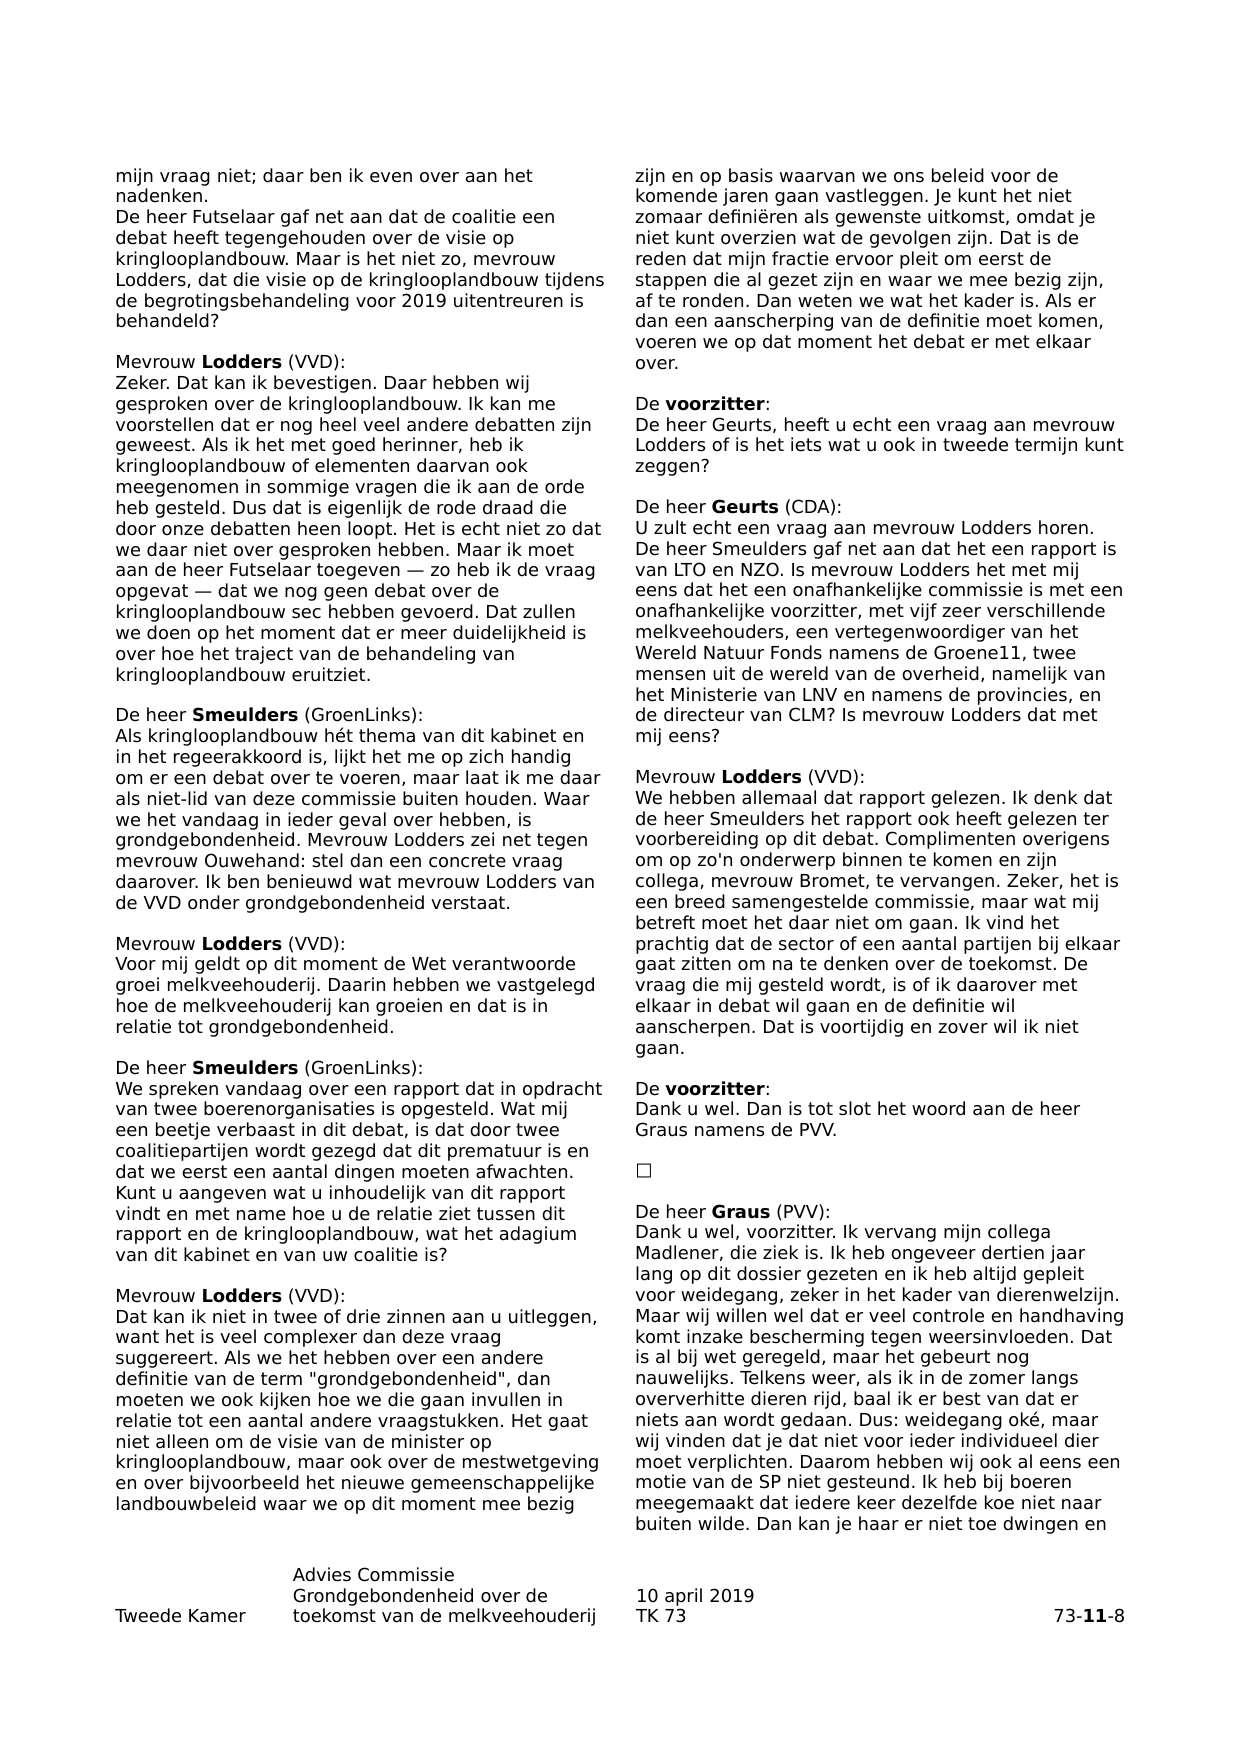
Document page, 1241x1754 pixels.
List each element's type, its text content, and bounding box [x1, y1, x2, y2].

text zijn en op basis waarvan we ons beleid voor de komende jaren gaan vastleggen. Je kunt het niet zomaar definiëren als gewenste uitkomst, omdat je niet kunt overzien wat de gevolgen zijn. Dat is de reden dat mijn fractie ervoor pleit om eerst de stappen die al gezet zijn en waar we mee bezig zijn, af te ronden. Dan weten we wat het kader is. Als er dan een aanscherping van de definitie moet komen, voeren we op dat moment het debat er met elkaar over. [635, 165, 1125, 374]
text De voorzitter: [635, 394, 1125, 414]
text Dank u wel, voorzitter. Ik vervang mijn collega Madlener, die ziek is. Ik heb ongeveer dertien jaar lang op dit dossier gezeten en ik heb altijd gepleit voor weidegang, zeker in het kader van dierenwelzijn. Maar wij willen wel dat er veel controle en handhaving komt inzake bescherming tegen weersinvloeden. Dat is al bij wet geregeld, maar het gebeurt nog nauwelijks. Telkens weer, als ik in de zomer langs oververhitte dieren rijd, baal ik er best van dat er niets aan wordt gedaan. Dus: weidegang oké, maar wij vinden dat je dat niet voor ieder individueel dier moet verplichten. Daarom hebben wij ook al eens een motie van de SP niet gesteund. Ik heb bij boeren meegemaakt dat iedere keer dezelfde koe niet naar buiten wilde. Dan kan je haar er niet toe dwingen en [635, 1222, 1125, 1535]
text Mevrouw Lodders (VVD): [115, 933, 605, 954]
text Dat kan ik niet in twee of drie zinnen aan u uitleggen, want het is veel complexer dan deze vraag suggereert. Als we het hebben over een andere definitie van de term "grondgebondenheid", dan moeten we ook kijken hoe we die gaan invullen in relatie tot een aantal andere vraagstukken. Het gaat niet alleen om de visie van de minister op kringlooplandbouw, maar ook over de mestwetgeving en over bijvoorbeeld het nieuwe gemeenschappelijke landbouwbeleid waar we op dit moment mee bezig [115, 1306, 605, 1515]
text Als kringlooplandbouw hét thema van dit kabinet en in het regeerakkoord is, lijkt het me op zich handig om er een debat over te voeren, maar laat ik me daar als niet-lid van deze commissie buiten houden. Waar we het vandaag in ieder geval over hebben, is grondgebondenheid. Mevrouw Lodders zei net tegen mevrouw Ouwehand: stel dan een concrete vraag daarover. Ik ben benieuwd wat mevrouw Lodders van de VVD onder grondgebondenheid verstaat. [115, 726, 605, 913]
text We hebben allemaal dat rapport gelezen. Ik denk dat de heer Smeulders het rapport ook heeft gelezen ter voorbereiding op dit debat. Complimenten overigens om op zo'n onderwerp binnen te komen en zijn collega, mevrouw Bromet, te vervangen. Zeker, het is een breed samengestelde commissie, maar wat mij betreft moet het daar niet om gaan. Ik vind het prachtig dat de sector of een aantal partijen bij elkaar gaat zitten om na te denken over de toekomst. De vraag die mij gesteld wordt, is of ik daarover met elkaar in debat wil gaan en de definitie wil aanscherpen. Dat is voortijdig en zover wil ik niet gaan. [635, 787, 1125, 1058]
text Dank u wel. Dan is tot slot het woord aan de heer Graus namens de PVV. [635, 1099, 1125, 1141]
text Mevrouw Lodders (VVD): [115, 352, 605, 373]
text De voorzitter: [635, 1078, 1125, 1099]
text Mevrouw Lodders (VVD): [635, 767, 1125, 787]
text Voor mij geldt op dit moment de Wet verantwoorde groei melkveehouderij. Daarin hebben we vastgelegd hoe de melkveehouderij kan groeien en dat is in relatie tot grondgebondenheid. [115, 954, 605, 1037]
text De heer Geurts (CDA): [635, 497, 1125, 518]
text De heer Smeulders (GroenLinks): [115, 705, 605, 726]
text ⬜ [635, 1161, 1125, 1181]
text U zult echt een vraag aan mevrouw Lodders horen. De heer Smeulders gaf net aan dat het een rapport is van LTO en NZO. Is mevrouw Lodders het met mij eens dat het een onafhankelijke commissie is met een onafhankelijke voorzitter, met vijf zeer verschillende melkveehouders, een vertegenwoordiger van het Wereld Natuur Fonds namens de Groene11, twee mensen uit de wereld van de overheid, namelijk van het Ministerie van LNV en namens de provincies, en de directeur van CLM? Is mevrouw Lodders dat met mij eens? [635, 518, 1125, 747]
text De heer Futselaar gaf net aan dat de coalitie een debat heeft tegengehouden over de visie op kringlooplandbouw. Maar is het niet zo, mevrouw Lodders, dat die visie op de kringlooplandbouw tijdens de begrotingsbehandeling voor 2019 uitentreuren is behandeld? [115, 207, 605, 332]
text mijn vraag niet; daar ben ik even over aan het nadenken. [115, 165, 605, 207]
text Mevrouw Lodders (VVD): [115, 1286, 605, 1306]
text De heer Graus (PVV): [635, 1201, 1125, 1222]
text Zeker. Dat kan ik bevestigen. Daar hebben wij gesproken over de kringlooplandbouw. Ik kan me voorstellen dat er nog heel veel andere debatten zijn geweest. Als ik het met goed herinner, heb ik kringlooplandbouw of elementen daarvan ook meegenomen in sommige vragen die ik aan de orde heb gesteld. Dus dat is eigenlijk de rode draad die door onze debatten heen loopt. Het is echt niet zo dat we daar niet over gesproken hebben. Maar ik moet aan de heer Futselaar toegeven — zo heb ik de vraag opgevat — dat we nog geen debat over de kringlooplandbouw sec hebben gevoerd. Dat zullen we doen op het moment dat er meer duidelijkheid is over hoe het traject van de behandeling van kringlooplandbouw eruitziet. [115, 373, 605, 685]
text We spreken vandaag over een rapport dat in opdracht van twee boerenorganisaties is opgesteld. Wat mij een beetje verbaast in dit debat, is dat door twee coalitiepartijen wordt gezegd dat dit prematuur is en dat we eerst een aantal dingen moeten afwachten. Kunt u aangeven wat u inhoudelijk van dit rapport vindt en met name hoe u de relatie ziet tussen dit rapport en de kringlooplandbouw, wat het adagium van dit kabinet en van uw coalitie is? [115, 1078, 605, 1266]
text De heer Smeulders (GroenLinks): [115, 1057, 605, 1078]
text De heer Geurts, heeft u echt een vraag aan mevrouw Lodders of is het iets wat u ook in tweede termijn kunt zeggen? [635, 414, 1125, 477]
